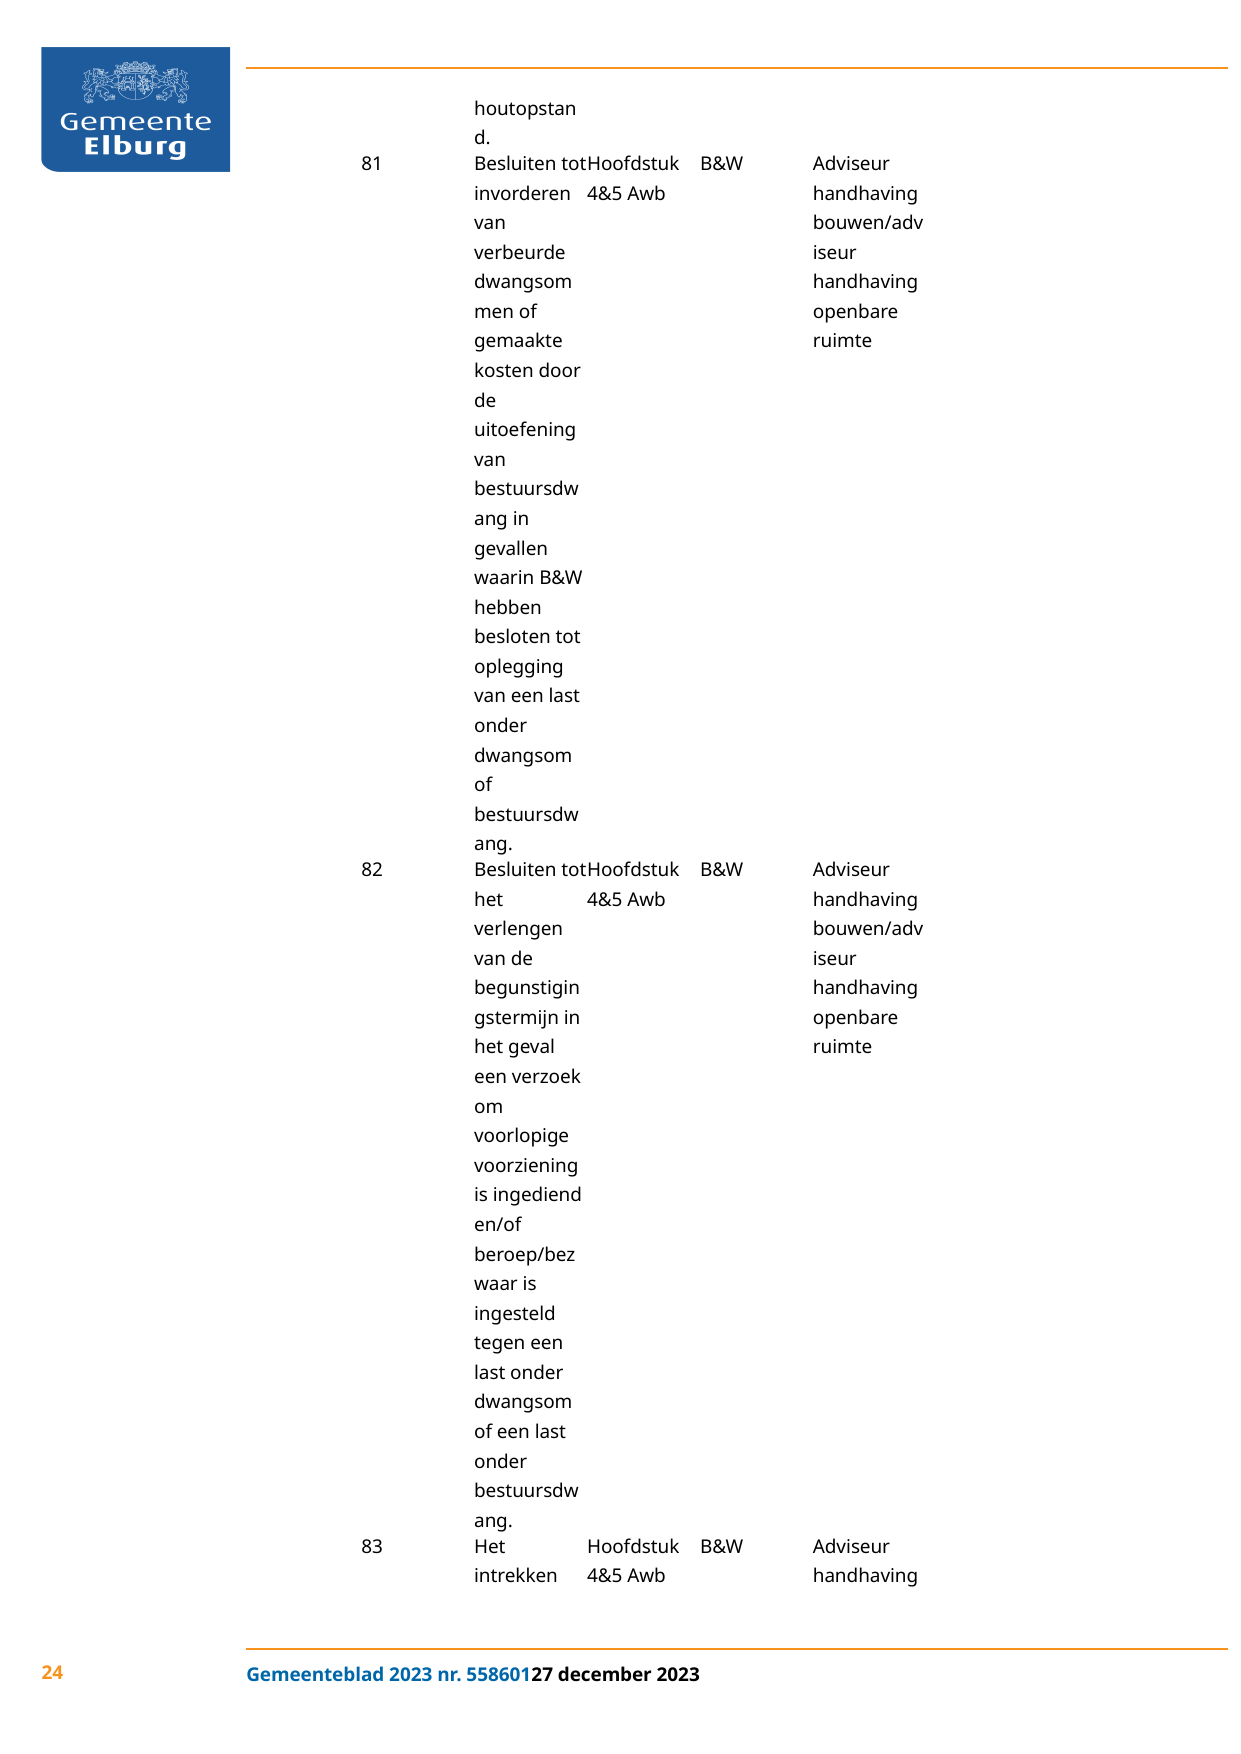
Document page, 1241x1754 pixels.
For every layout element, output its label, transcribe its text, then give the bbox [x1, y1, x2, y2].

table_cell houtopstand. [474, 95, 587, 150]
table_cell [1039, 1533, 1152, 1588]
table_cell [361, 95, 474, 150]
table_cell 82 [361, 856, 474, 1533]
table_cell B&W [700, 856, 813, 1533]
table_cell Besluiten tot het verlengen van de begunstigingstermijn in het geval een verzoek om voorlopige voorziening is ingediend en/of beroep/bezwaar is ingesteld tegen een last onder dwangsom of een last onder bestuursdwang. [474, 856, 587, 1533]
table_cell [813, 95, 926, 150]
table_cell Besluiten tot invorderen van verbeurde dwangsommen of gemaakte kosten door de uitoefening van bestuursdwang in gevallen waarin B&W hebben besloten tot oplegging van een last onder dwangsom of bestuursdwang. [474, 150, 587, 856]
picture [41, 47, 231, 172]
table_cell [926, 150, 1038, 856]
table_cell [248, 95, 361, 1588]
table_cell B&W [700, 1533, 813, 1588]
table_cell Adviseur handhaving bouwen/adviseur handhaving openbare ruimte [813, 150, 926, 856]
table_cell [926, 95, 1038, 150]
table_cell 81 [361, 150, 474, 856]
table_cell 83 [361, 1533, 474, 1588]
table_cell [926, 856, 1038, 1533]
table_cell [1039, 856, 1152, 1533]
table_cell [587, 95, 700, 150]
table_cell Het intrekken [474, 1533, 587, 1588]
table_cell [1039, 150, 1152, 856]
table_cell Adviseur handhaving [813, 1533, 926, 1588]
table_cell Hoofdstuk 4&5 Awb [587, 1533, 700, 1588]
table_cell Hoofdstuk 4&5 Awb [587, 150, 700, 856]
table_cell Adviseur handhaving bouwen/adviseur handhaving openbare ruimte [813, 856, 926, 1533]
table_cell [1039, 95, 1152, 150]
table_cell Hoofdstuk 4&5 Awb [587, 856, 700, 1533]
table_cell [700, 95, 813, 150]
table_cell [926, 1533, 1038, 1588]
table_cell B&W [700, 150, 813, 856]
